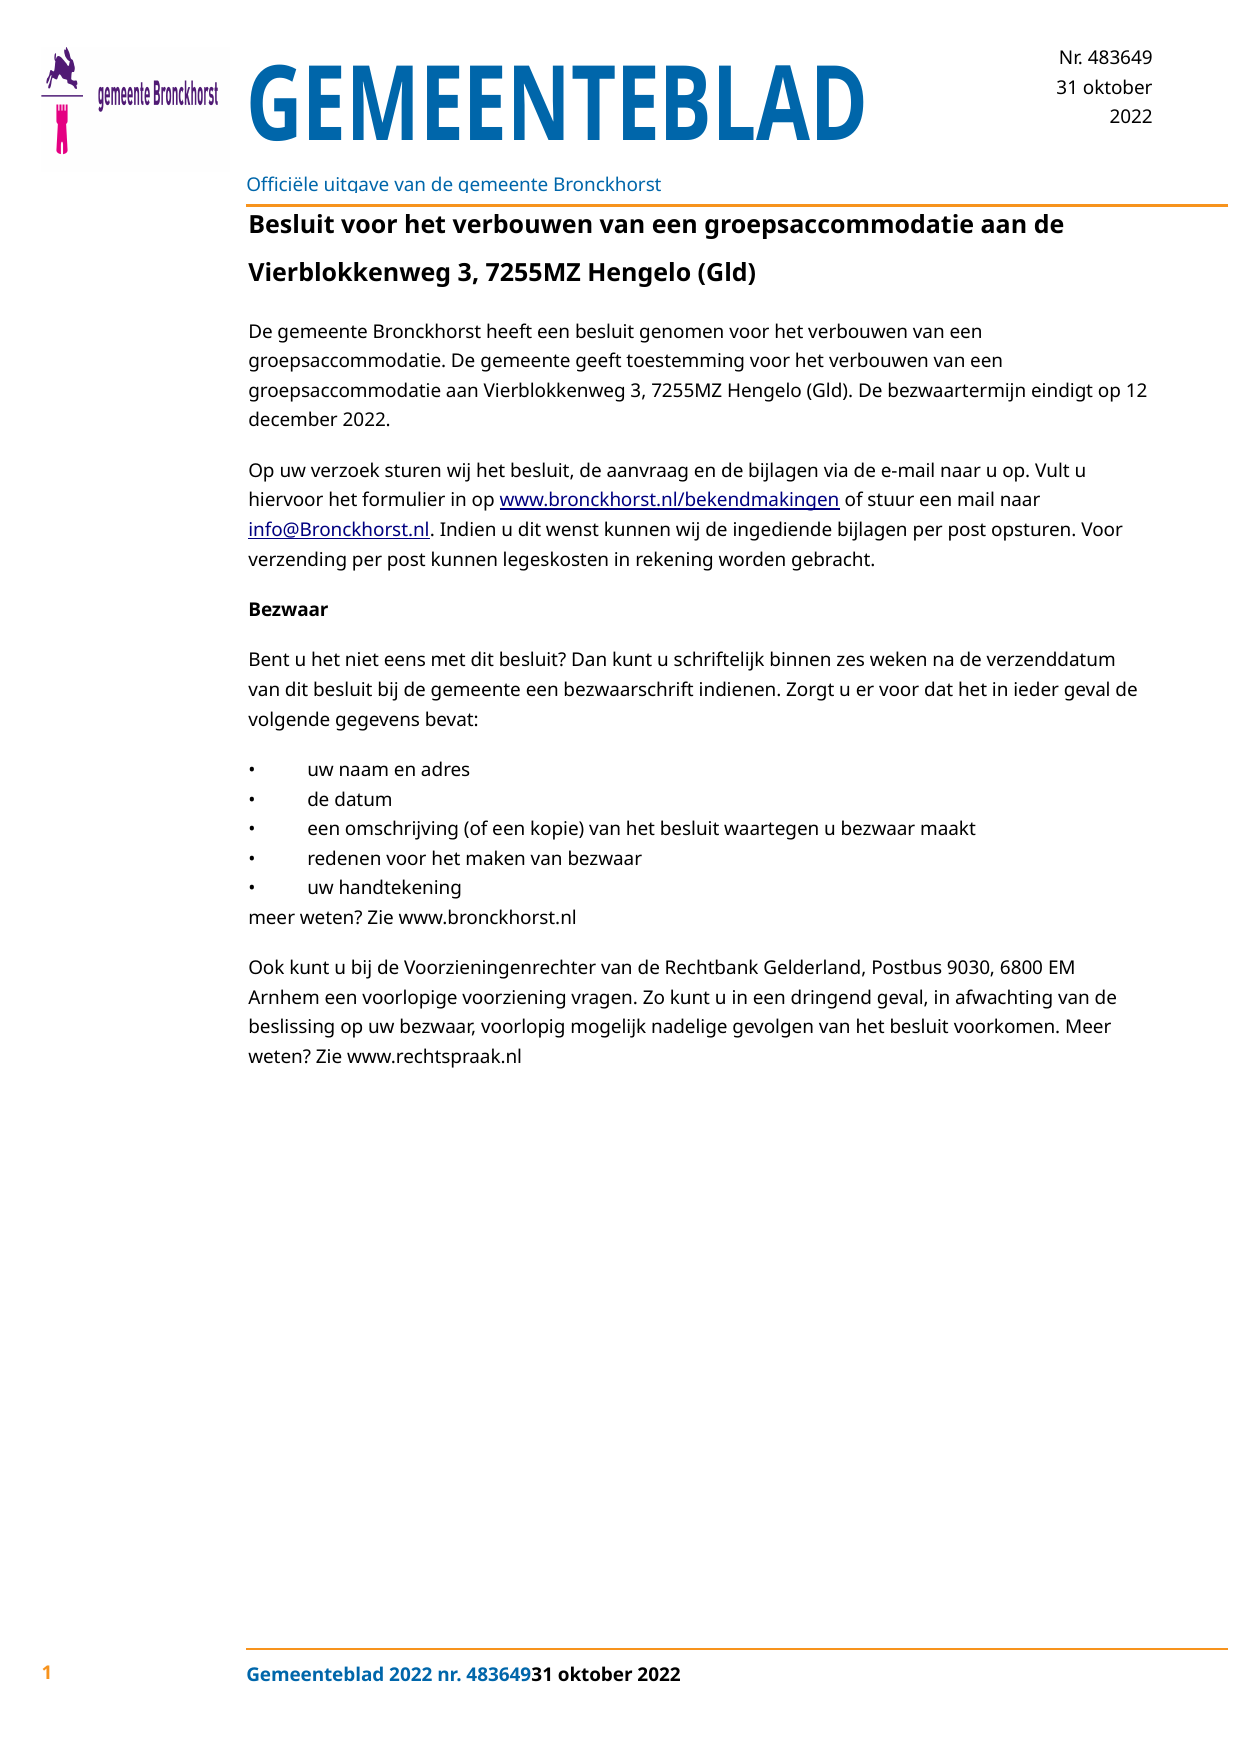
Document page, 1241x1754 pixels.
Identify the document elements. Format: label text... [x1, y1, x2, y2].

list redenen voor het maken van bezwaar [248, 845, 1152, 871]
list een omschrijving (of een kopie) van het besluit waartegen u bezwaar maakt [248, 815, 1152, 841]
text Besluit voor het verbouwen van een groepsaccommodatie aan de Vierblokkenweg 3, 7255MZ Hengelo (Gld) [248, 207, 1152, 288]
list uw naam en adres [248, 756, 1152, 782]
text De gemeente Bronckhorst heeft een besluit genomen voor het verbouwen van een groepsaccommodatie. De gemeente geeft toestemming voor het verbouwen van een groepsaccommodatie aan Vierblokkenweg 3, 7255MZ Hengelo (Gld). De bezwaartermijn eindigt op 12 december 2022. [248, 318, 1152, 432]
list de datum [248, 786, 1152, 812]
text meer weten? Zie www.bronckhorst.nl [248, 904, 1152, 930]
text Bezwaar [248, 596, 1152, 622]
text Ook kunt u bij de Voorzieningenrechter van de Rechtbank Gelderland, Postbus 9030, 6800 EM Arnhem een voorlopige voorziening vragen. Zo kunt u in een dringend geval, in afwachting van de beslissing op uw bezwaar, voorlopig mogelijk nadelige gevolgen van het besluit voorkomen. Meer weten? Zie www.rechtspraak.nl [248, 954, 1152, 1069]
picture [41, 47, 231, 172]
text Op uw verzoek sturen wij het besluit, de aanvraag en de bijlagen via de e-mail naar u op. Vult u hiervoor het formulier in op www.bronckhorst.nl/bekendmakingen of stuur een mail naar info@Bronckhorst.nl. Indien u dit wenst kunnen wij de ingediende bijlagen per post opsturen. Voor verzending per post kunnen legeskosten in rekening worden gebracht. [248, 457, 1152, 572]
text Bent u het niet eens met dit besluit? Dan kunt u schriftelijk binnen zes weken na de verzenddatum van dit besluit bij de gemeente een bezwaarschrift indienen. Zorgt u er voor dat het in ieder geval de volgende gegevens bevat: [248, 647, 1152, 732]
list uw handtekening [248, 874, 1152, 900]
